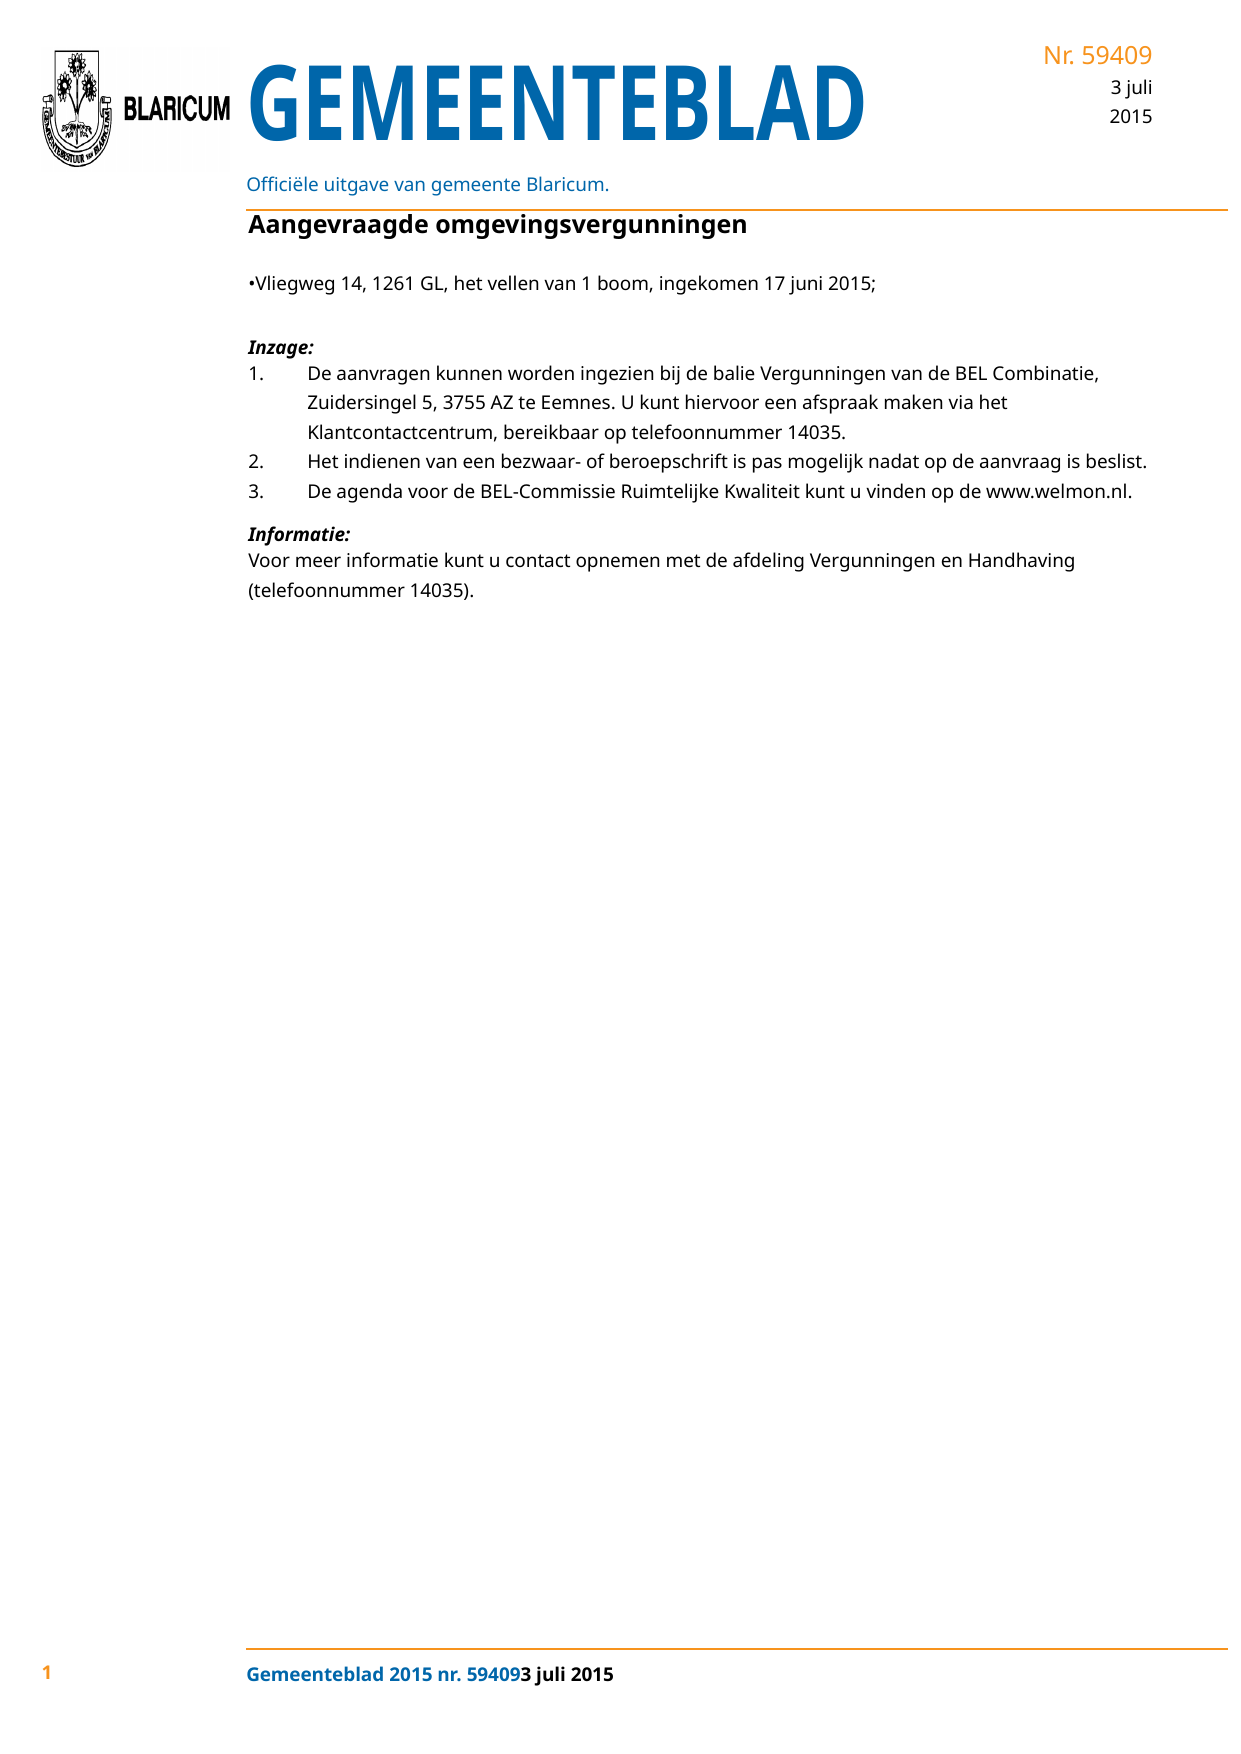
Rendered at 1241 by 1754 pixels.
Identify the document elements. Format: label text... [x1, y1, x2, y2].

text Aangevraagde omgevingsvergunningen [248, 211, 1152, 241]
text Voor meer informatie kunt u contact opnemen met de afdeling Vergunningen en Handhaving (telefoonnummer 14035). [248, 547, 1152, 602]
list De agenda voor de BEL-Commissie Ruimtelijke Kwaliteit kunt u vinden op de www.welmon.nl. [248, 478, 1152, 504]
text Informatie: [248, 521, 1152, 547]
list Het indienen van een bezwaar- of beroepschrift is pas mogelijk nadat op de aanvraag is beslist. [248, 449, 1152, 474]
list De aanvragen kunnen worden ingezien bij de balie Vergunningen van de BEL Combinatie, Zuidersingel 5, 3755 AZ te Eemnes. U kunt hiervoor een afspraak maken via het Klantcontactcentrum, bereikbaar op telefoonnummer 14035. [248, 360, 1152, 445]
text Inzage: [248, 334, 1152, 360]
picture [41, 47, 231, 172]
text •Vliegweg 14, 1261 GL, het vellen van 1 boom, ingekomen 17 juni 2015; [248, 270, 1152, 296]
